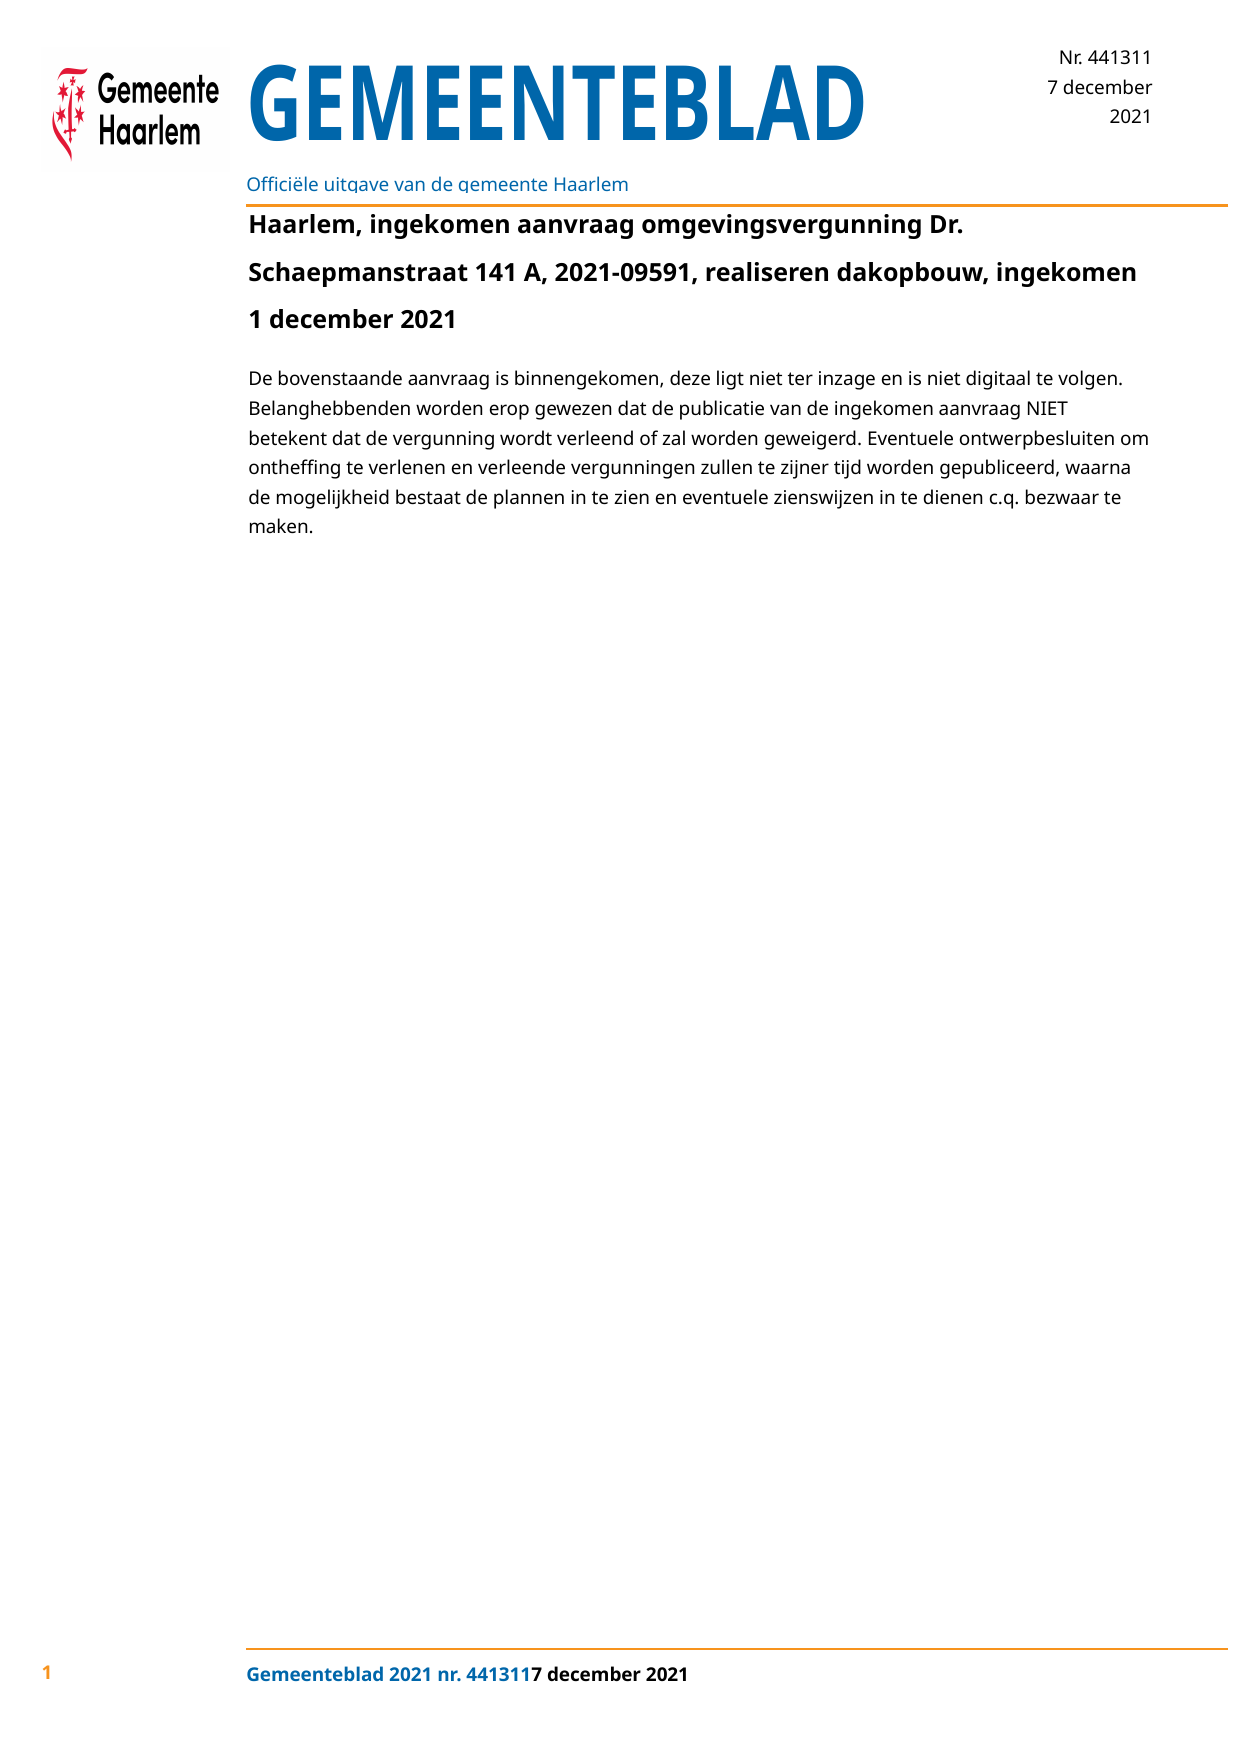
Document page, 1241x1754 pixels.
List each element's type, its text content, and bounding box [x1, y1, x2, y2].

text Haarlem, ingekomen aanvraag omgevingsvergunning Dr. Schaepmanstraat 141 A, 2021-09591, realiseren dakopbouw, ingekomen 1 december 2021 [248, 207, 1152, 336]
picture [41, 47, 231, 172]
text De bovenstaande aanvraag is binnengekomen, deze ligt niet ter inzage en is niet digitaal te volgen. Belanghebbenden worden erop gewezen dat de publicatie van de ingekomen aanvraag NIET betekent dat de vergunning wordt verleend of zal worden geweigerd. Eventuele ontwerpbesluiten om ontheffing te verlenen en verleende vergunningen zullen te zijner tijd worden gepubliceerd, waarna de mogelijkheid bestaat de plannen in te zien en eventuele zienswijzen in te dienen c.q. bezwaar te maken. [248, 366, 1152, 539]
